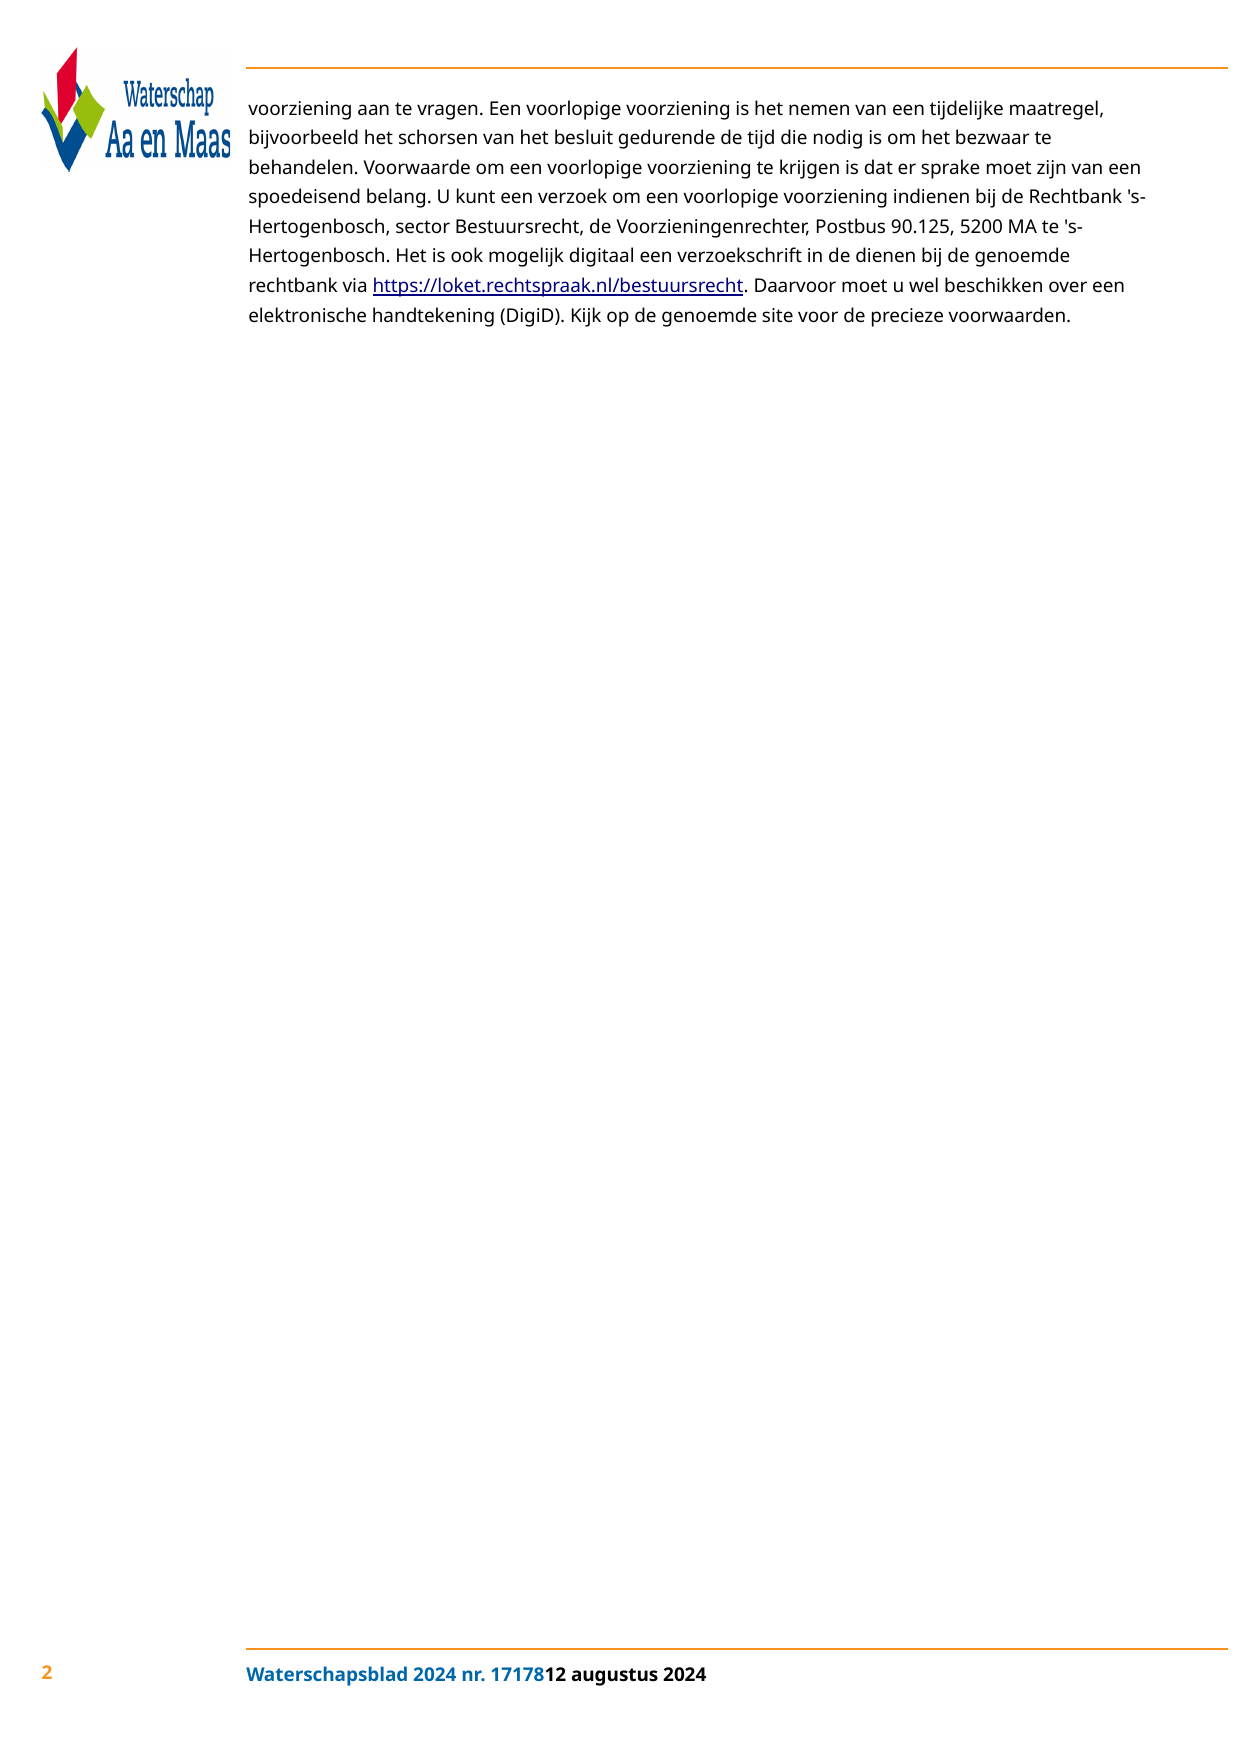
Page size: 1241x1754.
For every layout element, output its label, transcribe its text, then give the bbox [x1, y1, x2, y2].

picture [41, 47, 231, 172]
text voorziening aan te vragen. Een voorlopige voorziening is het nemen van een tijdelijke maatregel, bijvoorbeeld het schorsen van het besluit gedurende de tijd die nodig is om het bezwaar te behandelen. Voorwaarde om een voorlopige voorziening te krijgen is dat er sprake moet zijn van een spoedeisend belang. U kunt een verzoek om een voorlopige voorziening indienen bij de Rechtbank 's-Hertogenbosch, sector Bestuursrecht, de Voorzieningenrechter, Postbus 90.125, 5200 MA te 's-Hertogenbosch. Het is ook mogelijk digitaal een verzoekschrift in de dienen bij de genoemde rechtbank via https://loket.rechtspraak.nl/bestuursrecht. Daarvoor moet u wel beschikken over een elektronische handtekening (DigiD). Kijk op de genoemde site voor de precieze voorwaarden. [248, 95, 1152, 328]
